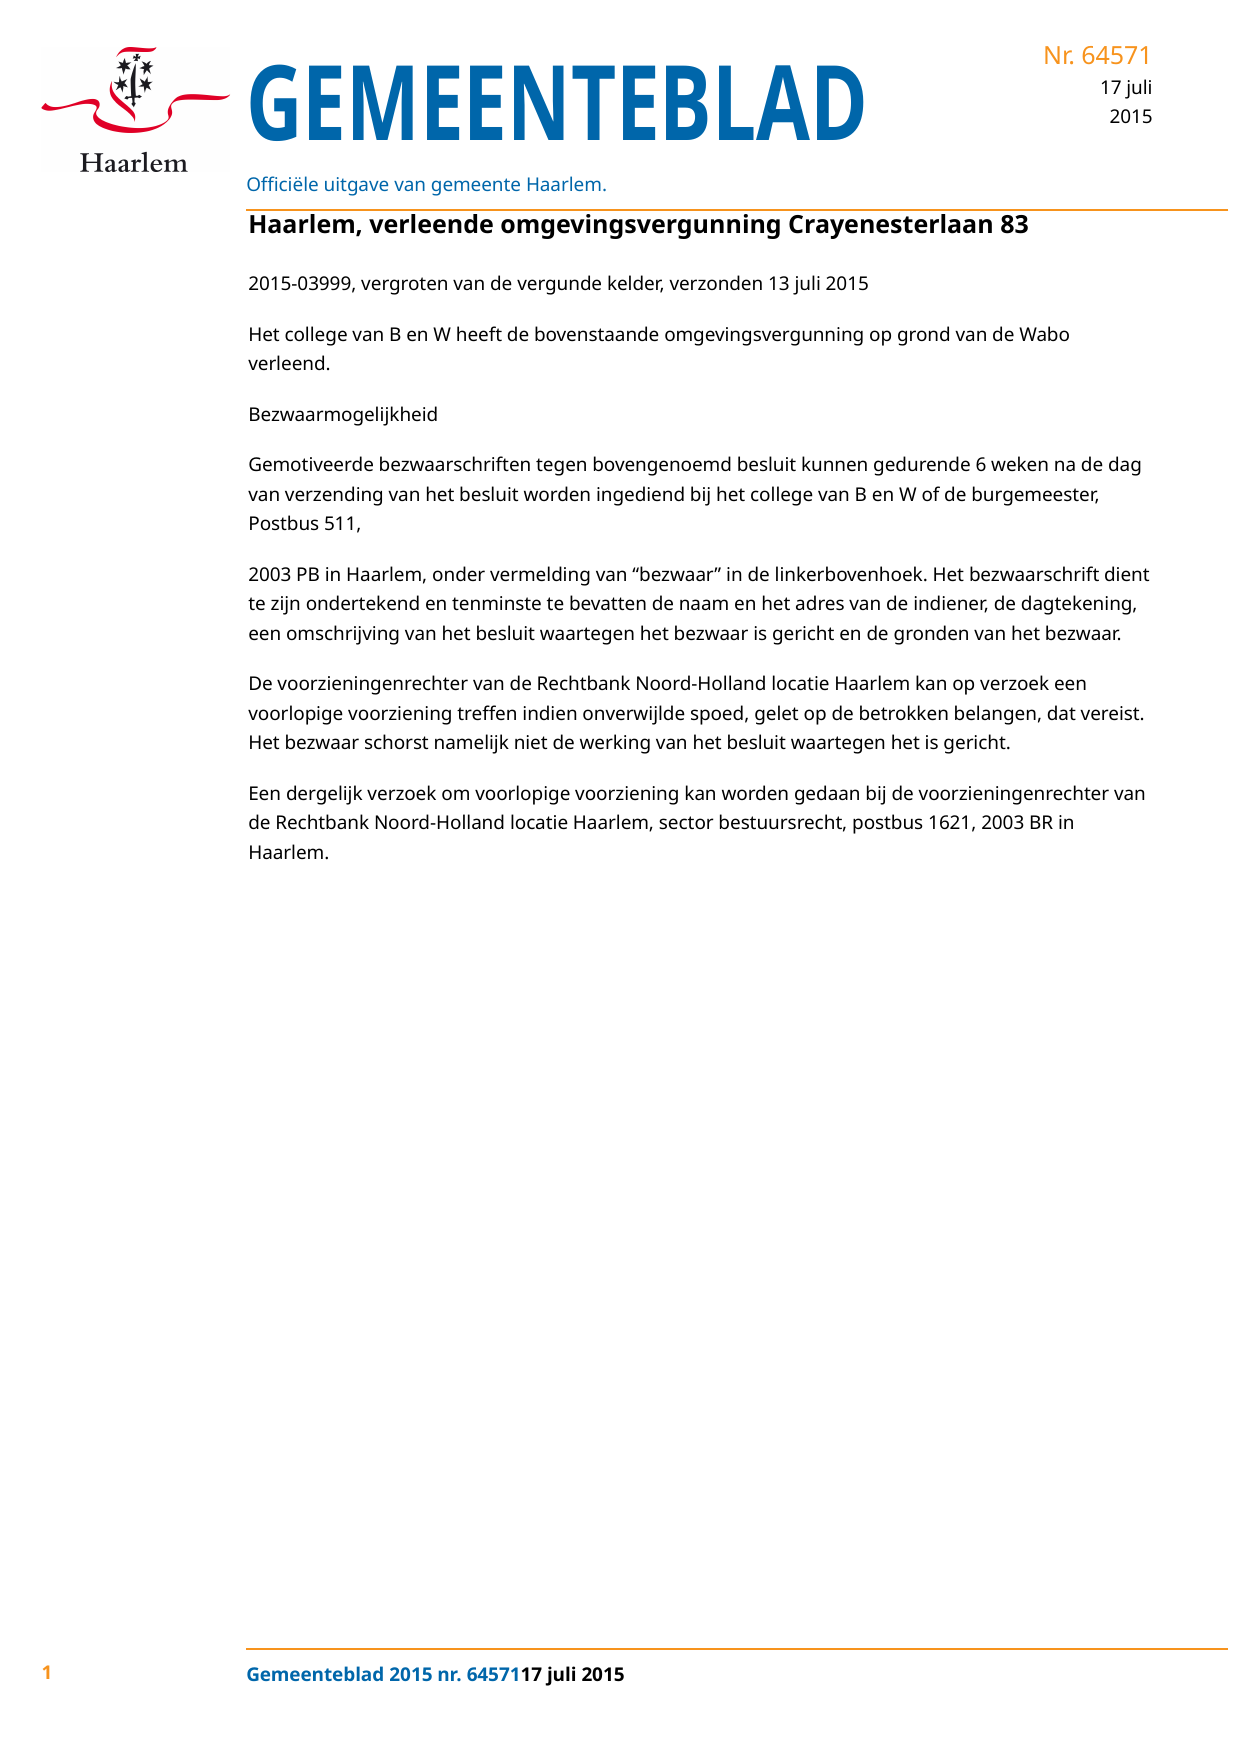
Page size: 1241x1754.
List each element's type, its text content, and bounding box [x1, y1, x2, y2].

picture [41, 47, 231, 172]
text Bezwaarmogelijkheid [248, 401, 1152, 426]
text Haarlem, verleende omgevingsvergunning Crayenesterlaan 83 [248, 211, 1152, 241]
text 2003 PB in Haarlem, onder vermelding van “bezwaar” in de linkerbovenhoek. Het bezwaarschrift dient te zijn ondertekend en tenminste te bevatten de naam en het adres van de indiener, de dagtekening, een omschrijving van het besluit waartegen het bezwaar is gericht en de gronden van het bezwaar. [248, 561, 1152, 646]
text Het college van B en W heeft de bovenstaande omgevingsvergunning op grond van de Wabo verleend. [248, 321, 1152, 376]
text De voorzieningenrechter van de Rechtbank Noord-Holland locatie Haarlem kan op verzoek een voorlopige voorziening treffen indien onverwijlde spoed, gelet op de betrokken belangen, dat vereist. Het bezwaar schorst namelijk niet de werking van het besluit waartegen het is gericht. [248, 670, 1152, 755]
text 2015-03999, vergroten van de vergunde kelder, verzonden 13 juli 2015 [248, 270, 1152, 296]
text Gemotiveerde bezwaarschriften tegen bovengenoemd besluit kunnen gedurende 6 weken na de dag van verzending van het besluit worden ingediend bij het college van B en W of de burgemeester, Postbus 511, [248, 451, 1152, 536]
text Een dergelijk verzoek om voorlopige voorziening kan worden gedaan bij de voorzieningenrechter van de Rechtbank Noord-Holland locatie Haarlem, sector bestuursrecht, postbus 1621, 2003 BR in Haarlem. [248, 780, 1152, 865]
